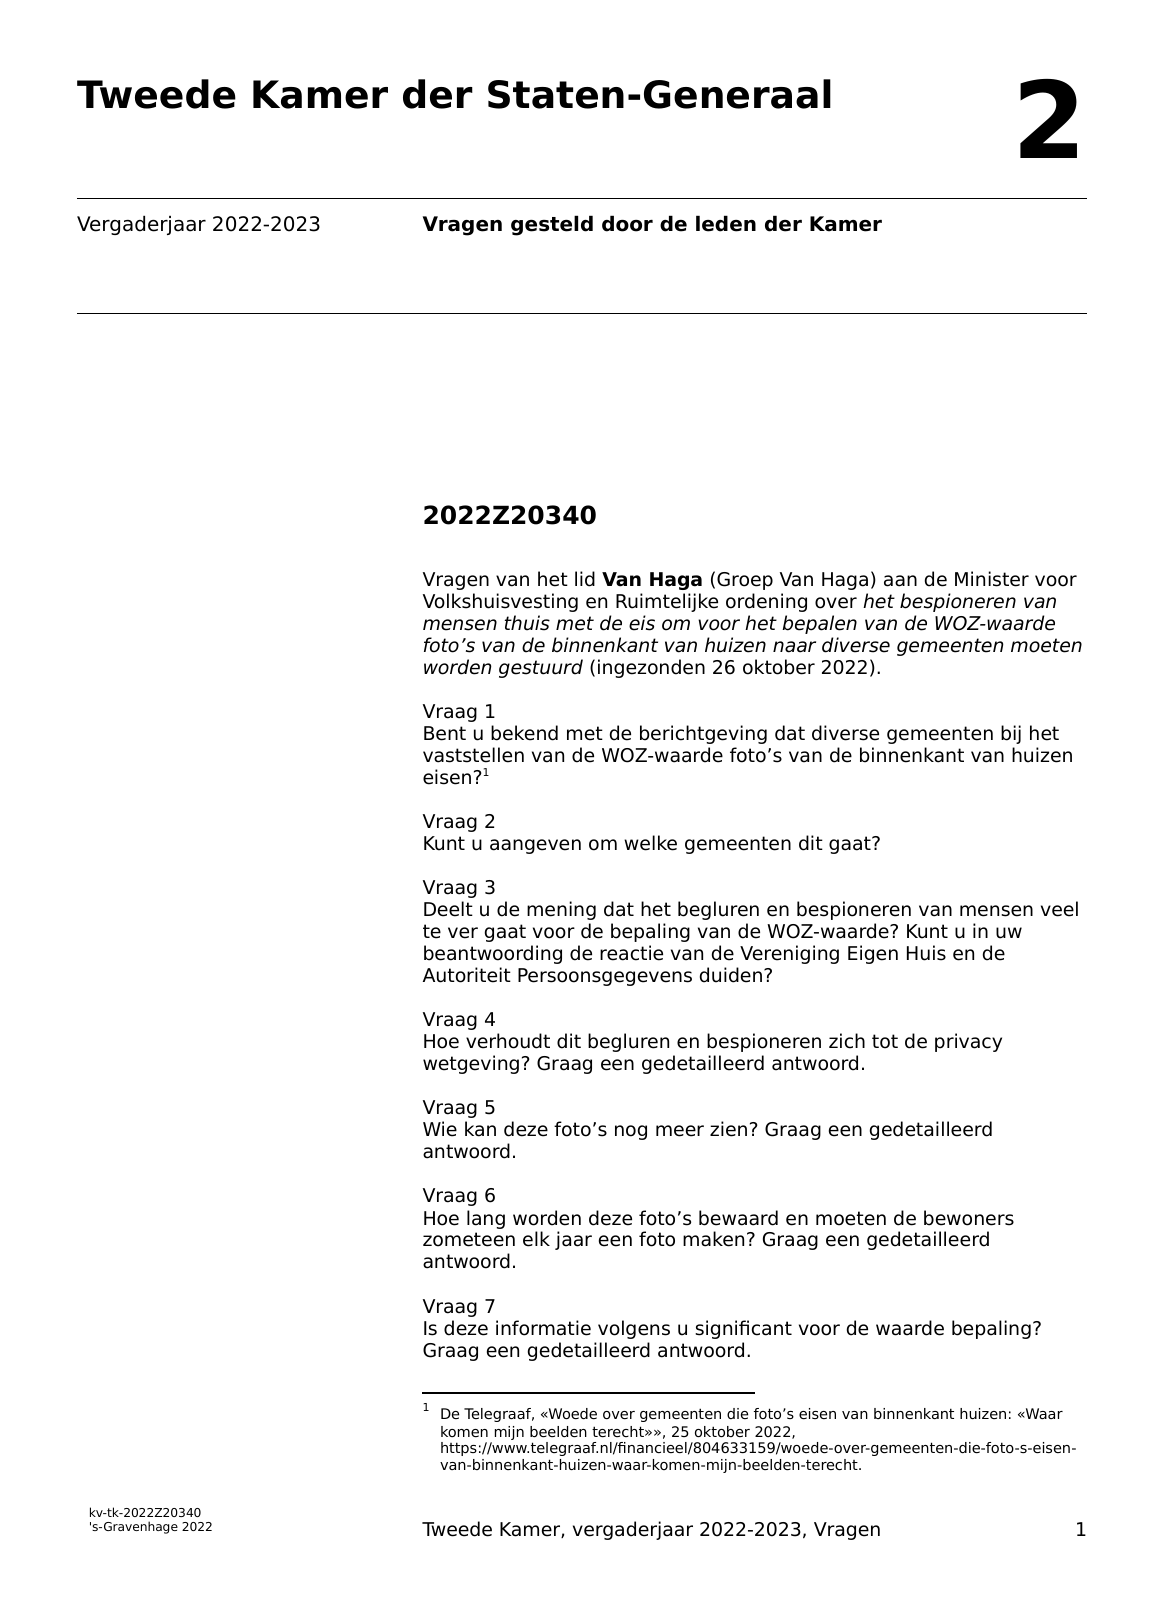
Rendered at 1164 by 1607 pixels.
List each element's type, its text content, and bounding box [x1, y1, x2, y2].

text Vraag 2 [422, 811, 1087, 833]
text Vraag 4 [422, 1009, 1087, 1031]
text Vraag 7 [422, 1296, 1087, 1317]
text 2022Z20340 [422, 501, 1087, 531]
text kv-tk-2022Z20340 [88, 1506, 323, 1520]
text Hoe verhoudt dit begluren en bespioneren zich tot de privacy wetgeving? Graag een gedetailleerd antwoord. [422, 1031, 1087, 1075]
text De Telegraaf, «Woede over gemeenten die foto’s eisen van binnenkant huizen: «Waar komen mijn beelden terecht»», 25 oktober 2022, https://www.telegraaf.nl/financieel/804633159/woede-over-gemeenten-die-foto-s-eisen-van-binnenkant-huizen-waar-komen-mijn-beelden-terecht. [422, 1402, 1087, 1474]
text Vraag 1 [422, 701, 1087, 723]
text Kunt u aangeven om welke gemeenten dit gaat? [422, 833, 1087, 855]
text Deelt u de mening dat het begluren en bespioneren van mensen veel te ver gaat voor de bepaling van de WOZ-waarde? Kunt u in uw beantwoording de reactie van de Vereniging Eigen Huis en de Autoriteit Persoonsgegevens duiden? [422, 899, 1087, 987]
text Bent u bekend met de berichtgeving dat diverse gemeenten bij het vaststellen van de WOZ-waarde foto’s van de binnenkant van huizen eisen? [422, 723, 1087, 789]
text Is deze informatie volgens u significant voor de waarde bepaling? Graag een gedetailleerd antwoord. [422, 1317, 1087, 1361]
table_header Tweede Kamer der Staten-Generaal [77, 59, 886, 198]
text Hoe lang worden deze foto’s bewaard en moeten de bewoners zometeen elk jaar een foto maken? Graag een gedetailleerd antwoord. [422, 1207, 1087, 1273]
table_cell Vragen gesteld door de leden der Kamer [422, 199, 1087, 313]
table_cell Vergaderjaar 2022-2023 [77, 199, 422, 313]
text 's-Gravenhage 2022 [88, 1520, 323, 1534]
text Vraag 3 [422, 877, 1087, 899]
text Vraag 6 [422, 1185, 1087, 1207]
table_header 2 [886, 59, 1087, 198]
text Vragen van het lid Van Haga (Groep Van Haga) aan de Minister voor Volkshuisvesting en Ruimtelijke ordening over het bespioneren van mensen thuis met de eis om voor het bepalen van de WOZ-waarde foto’s van de binnenkant van huizen naar diverse gemeenten moeten worden gestuurd (ingezonden 26 oktober 2022). [422, 569, 1087, 679]
text Vraag 5 [422, 1097, 1087, 1119]
text Wie kan deze foto’s nog meer zien? Graag een gedetailleerd antwoord. [422, 1119, 1087, 1163]
